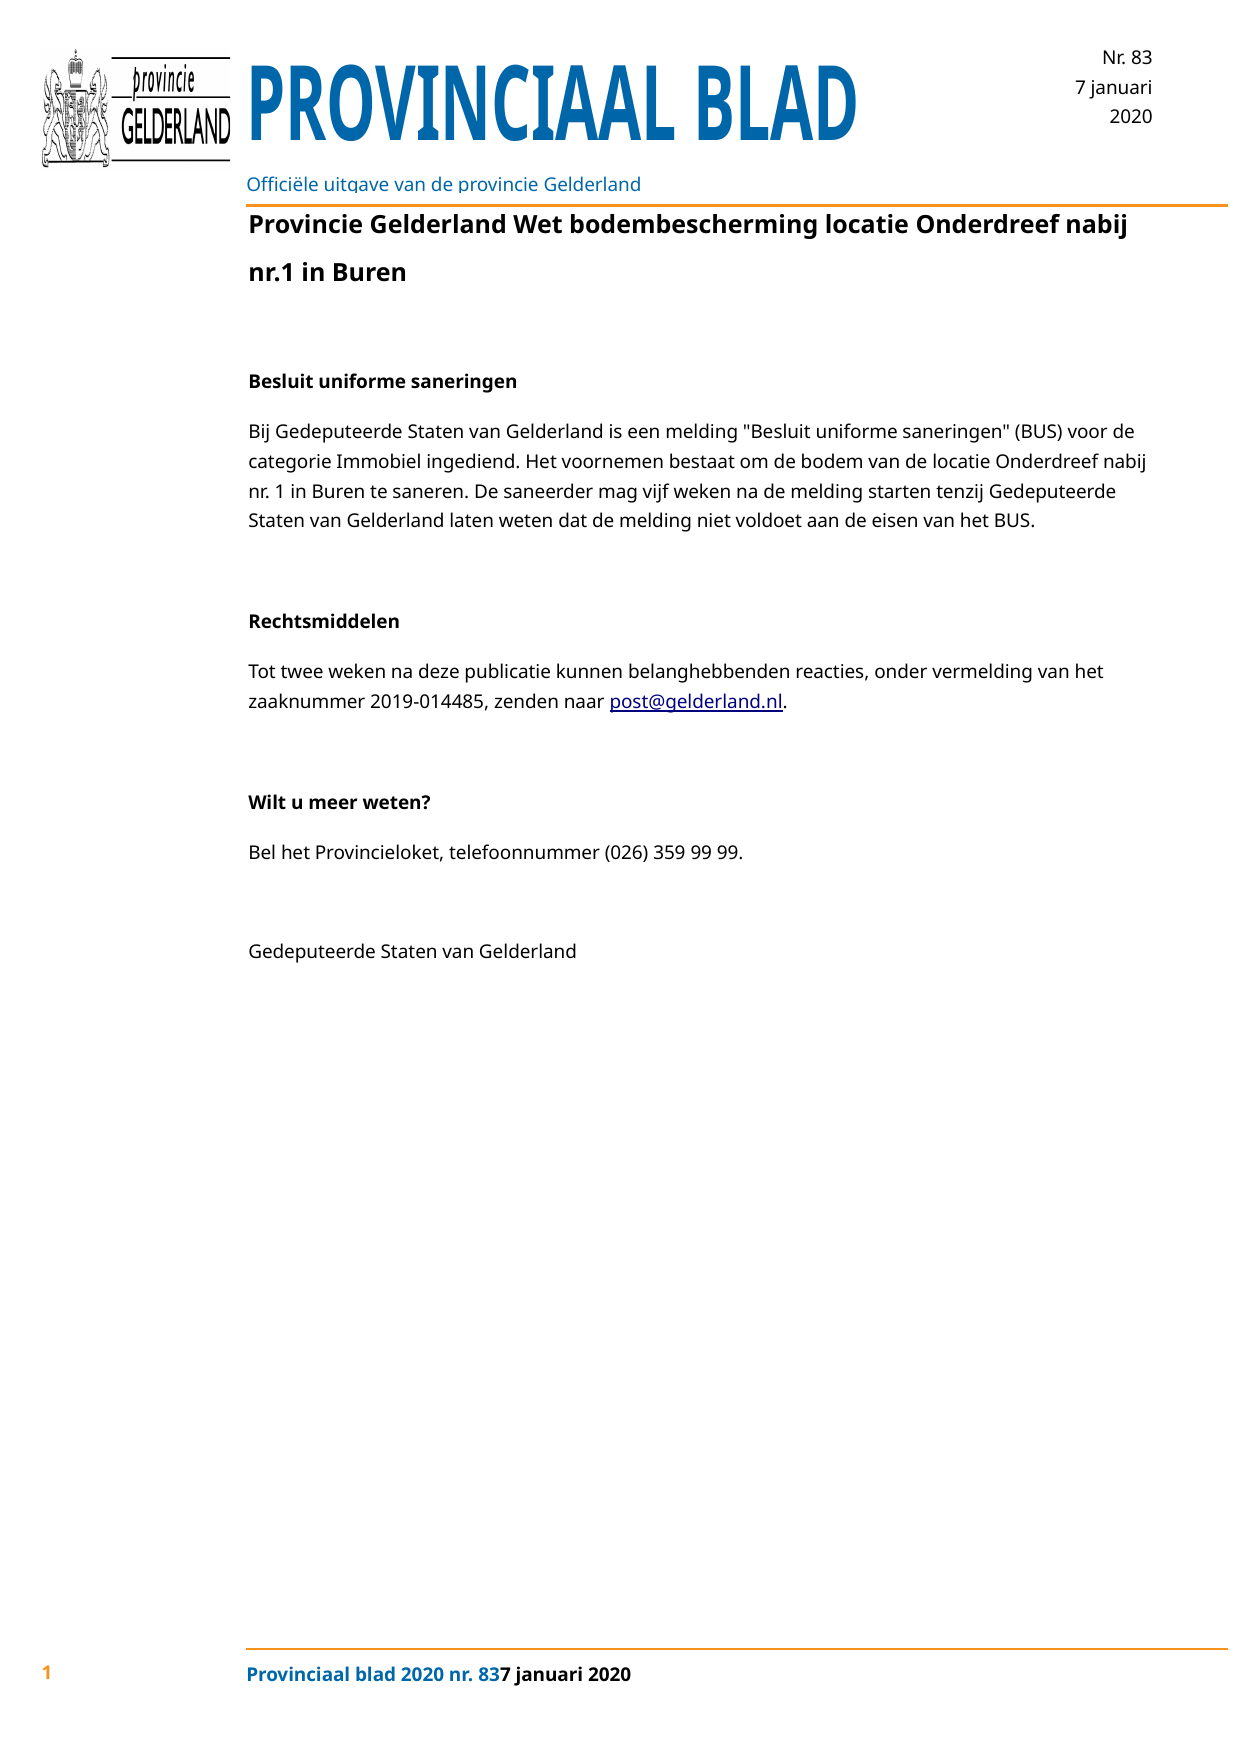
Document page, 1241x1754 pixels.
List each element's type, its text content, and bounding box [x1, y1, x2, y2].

text Rechtsmiddelen [248, 608, 1152, 634]
text Besluit uniforme saneringen [248, 368, 1152, 394]
text Tot twee weken na deze publicatie kunnen belanghebbenden reacties, onder vermelding van het zaaknummer 2019-014485, zenden naar post@gelderland.nl. [248, 659, 1152, 714]
text Gedeputeerde Staten van Gelderland [248, 938, 1152, 963]
text Wilt u meer weten? [248, 789, 1152, 815]
text Provincie Gelderland Wet bodembescherming locatie Onderdreef nabij nr.1 in Buren [248, 207, 1152, 288]
text Bij Gedeputeerde Staten van Gelderland is een melding "Besluit uniforme saneringen" (BUS) voor de categorie Immobiel ingediend. Het voornemen bestaat om de bodem van de locatie Onderdreef nabij nr. 1 in Buren te saneren. De saneerder mag vijf weken na de melding starten tenzij Gedeputeerde Staten van Gelderland laten weten dat de melding niet voldoet aan de eisen van het BUS. [248, 419, 1152, 533]
picture [41, 47, 231, 172]
text Bel het Provincieloket, telefoonnummer (026) 359 99 99. [248, 839, 1152, 865]
